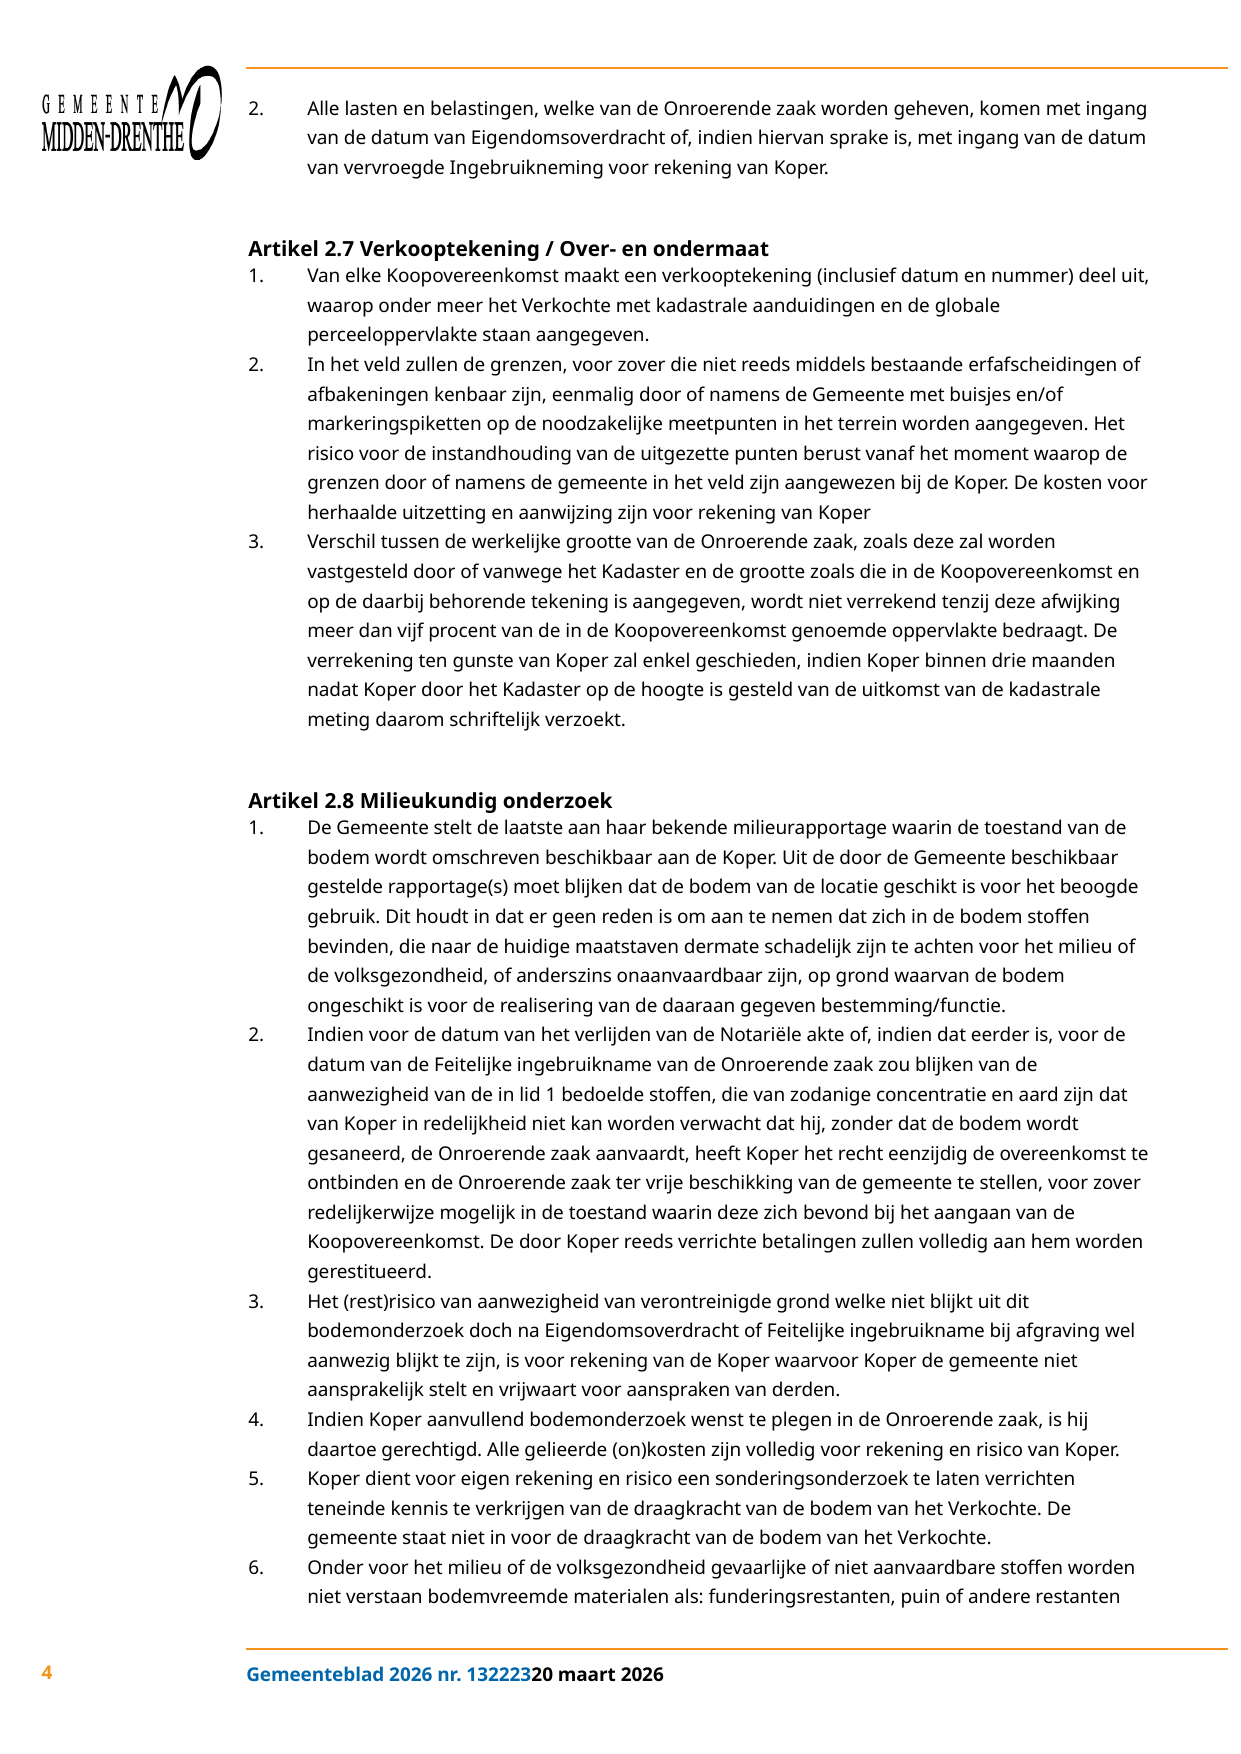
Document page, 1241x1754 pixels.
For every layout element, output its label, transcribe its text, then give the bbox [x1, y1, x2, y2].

list Alle lasten en belastingen, welke van de Onroerende zaak worden geheven, komen met ingang van de datum van Eigendomsoverdracht of, indien hiervan sprake is, met ingang van de datum van vervroegde Ingebruikneming voor rekening van Koper. [248, 95, 1152, 180]
list De Gemeente stelt de laatste aan haar bekende milieurapportage waarin de toestand van de bodem wordt omschreven beschikbaar aan de Koper. Uit de door de Gemeente beschikbaar gestelde rapportage(s) moet blijken dat de bodem van de locatie geschikt is voor het beoogde gebruik. Dit houdt in dat er geen reden is om aan te nemen dat zich in de bodem stoffen bevinden, die naar de huidige maatstaven dermate schadelijk zijn te achten voor het milieu of de volksgezondheid, of anderszins onaanvaardbaar zijn, op grond waarvan de bodem ongeschikt is voor de realisering van de daaraan gegeven bestemming/functie. [248, 814, 1152, 1018]
list In het veld zullen de grenzen, voor zover die niet reeds middels bestaande erfafscheidingen of afbakeningen kenbaar zijn, eenmalig door of namens de Gemeente met buisjes en/of markeringspiketten op de noodzakelijke meetpunten in het terrein worden aangegeven. Het risico voor de instandhouding van de uitgezette punten berust vanaf het moment waarop de grenzen door of namens de gemeente in het veld zijn aangewezen bij de Koper. De kosten voor herhaalde uitzetting en aanwijzing zijn voor rekening van Koper [248, 351, 1152, 525]
list Indien Koper aanvullend bodemonderzoek wenst te plegen in de Onroerende zaak, is hij daartoe gerechtigd. Alle gelieerde (on)kosten zijn volledig voor rekening en risico van Koper. [248, 1406, 1152, 1462]
text Artikel 2.8 Milieukundig onderzoek [248, 786, 1152, 814]
picture [41, 47, 231, 172]
list Van elke Koopovereenkomst maakt een verkooptekening (inclusief datum en nummer) deel uit, waarop onder meer het Verkochte met kadastrale aanduidingen en de globale perceeloppervlakte staan aangegeven. [248, 262, 1152, 347]
list Verschil tussen de werkelijke grootte van de Onroerende zaak, zoals deze zal worden vastgesteld door of vanwege het Kadaster en de grootte zoals die in de Koopovereenkomst en op de daarbij behorende tekening is aangegeven, wordt niet verrekend tenzij deze afwijking meer dan vijf procent van de in de Koopovereenkomst genoemde oppervlakte bedraagt. De verrekening ten gunste van Koper zal enkel geschieden, indien Koper binnen drie maanden nadat Koper door het Kadaster op de hoogte is gesteld van de uitkomst van de kadastrale meting daarom schriftelijk verzoekt. [248, 529, 1152, 732]
list Koper dient voor eigen rekening en risico een sonderingsonderzoek te laten verrichten teneinde kennis te verkrijgen van de draagkracht van de bodem van het Verkochte. De gemeente staat niet in voor de draagkracht van de bodem van het Verkochte. [248, 1465, 1152, 1550]
text Artikel 2.7 Verkooptekening / Over- en ondermaat [248, 234, 1152, 262]
list Onder voor het milieu of de volksgezondheid gevaarlijke of niet aanvaardbare stoffen worden niet verstaan bodemvreemde materialen als: funderingsrestanten, puin of andere restanten [248, 1554, 1152, 1609]
list Het (rest)risico van aanwezigheid van verontreinigde grond welke niet blijkt uit dit bodemonderzoek doch na Eigendomsoverdracht of Feitelijke ingebruikname bij afgraving wel aanwezig blijkt te zijn, is voor rekening van de Koper waarvoor Koper de gemeente niet aansprakelijk stelt en vrijwaart voor aanspraken van derden. [248, 1288, 1152, 1402]
list Indien voor de datum van het verlijden van de Notariële akte of, indien dat eerder is, voor de datum van de Feitelijke ingebruikname van de Onroerende zaak zou blijken van de aanwezigheid van de in lid 1 bedoelde stoffen, die van zodanige concentratie en aard zijn dat van Koper in redelijkheid niet kan worden verwacht dat hij, zonder dat de bodem wordt gesaneerd, de Onroerende zaak aanvaardt, heeft Koper het recht eenzijdig de overeenkomst te ontbinden en de Onroerende zaak ter vrije beschikking van de gemeente te stellen, voor zover redelijkerwijze mogelijk in de toestand waarin deze zich bevond bij het aangaan van de Koopovereenkomst. De door Koper reeds verrichte betalingen zullen volledig aan hem worden gerestitueerd. [248, 1022, 1152, 1284]
